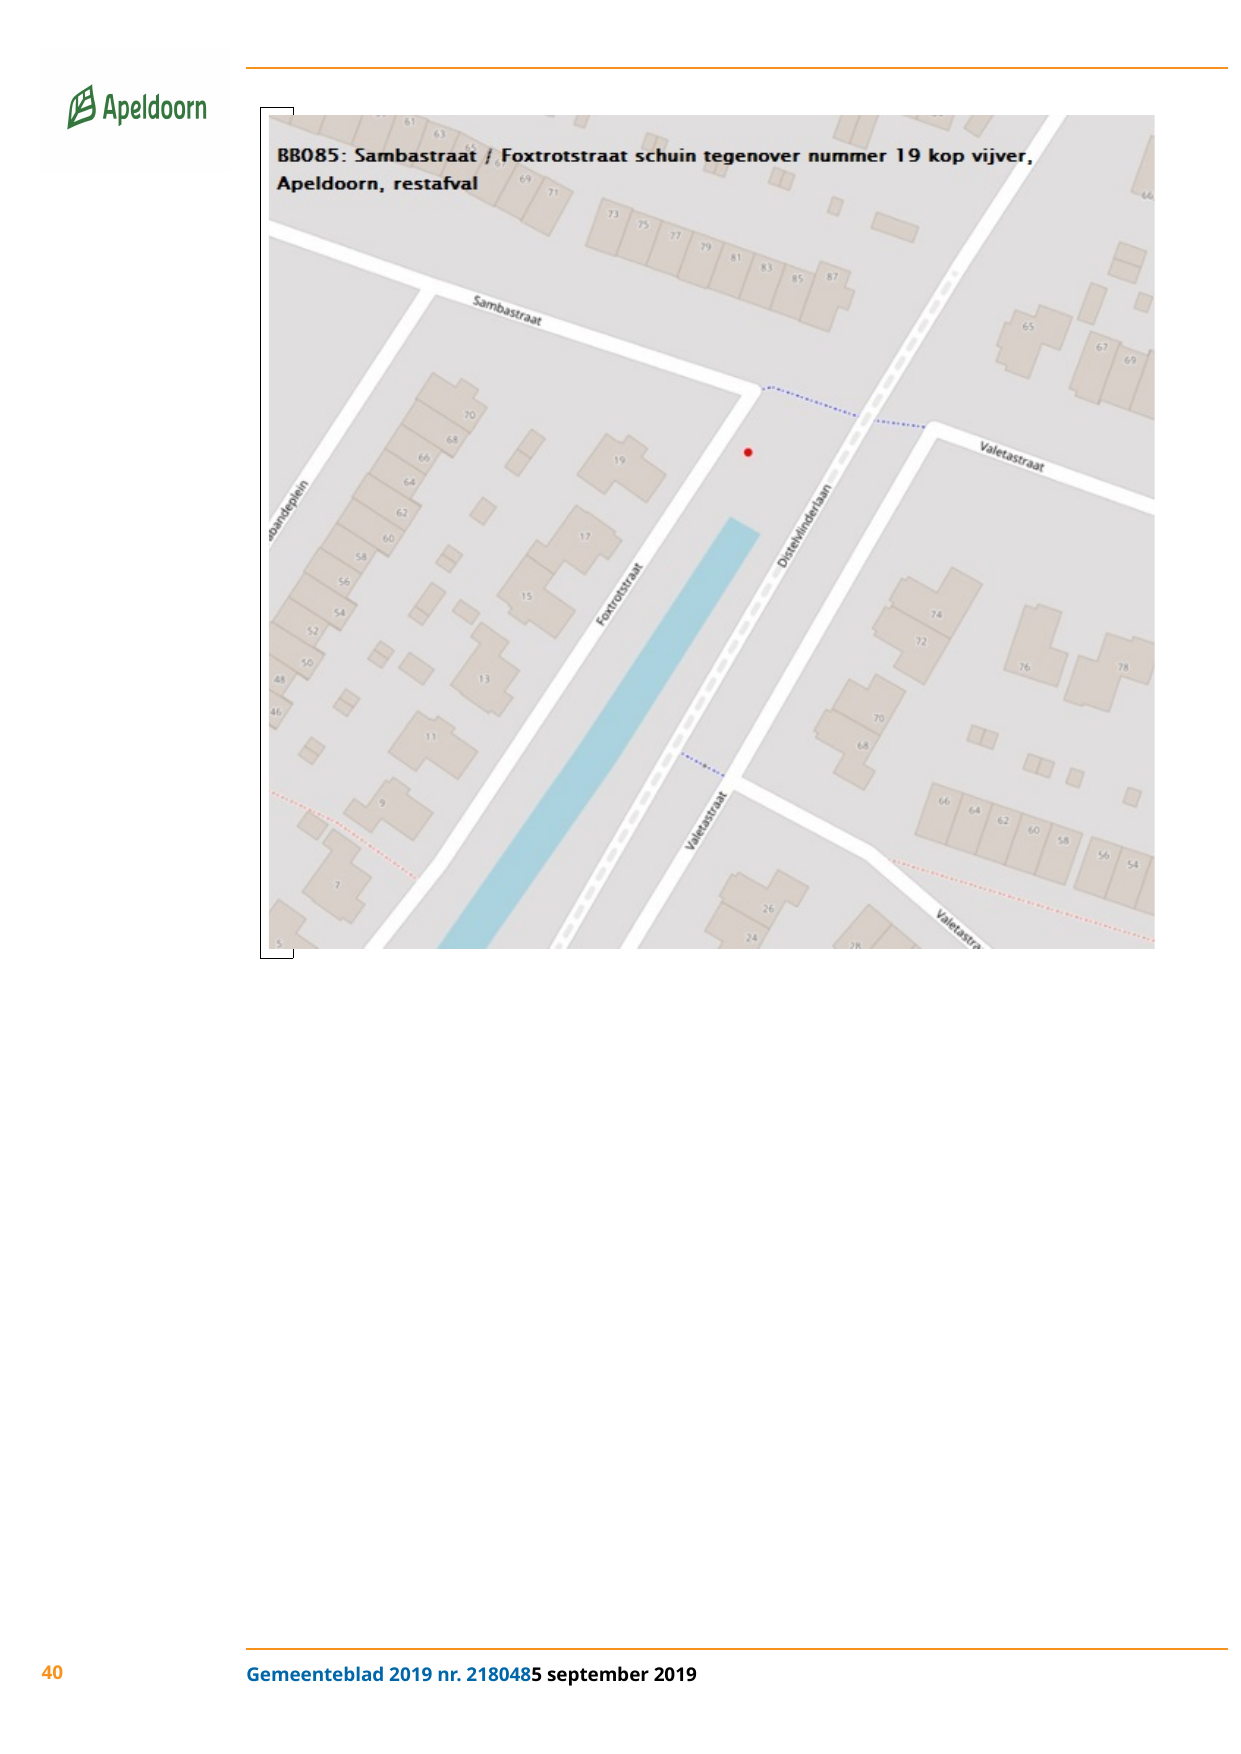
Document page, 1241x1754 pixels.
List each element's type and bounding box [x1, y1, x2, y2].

picture [41, 47, 231, 172]
picture [268, 115, 1155, 949]
